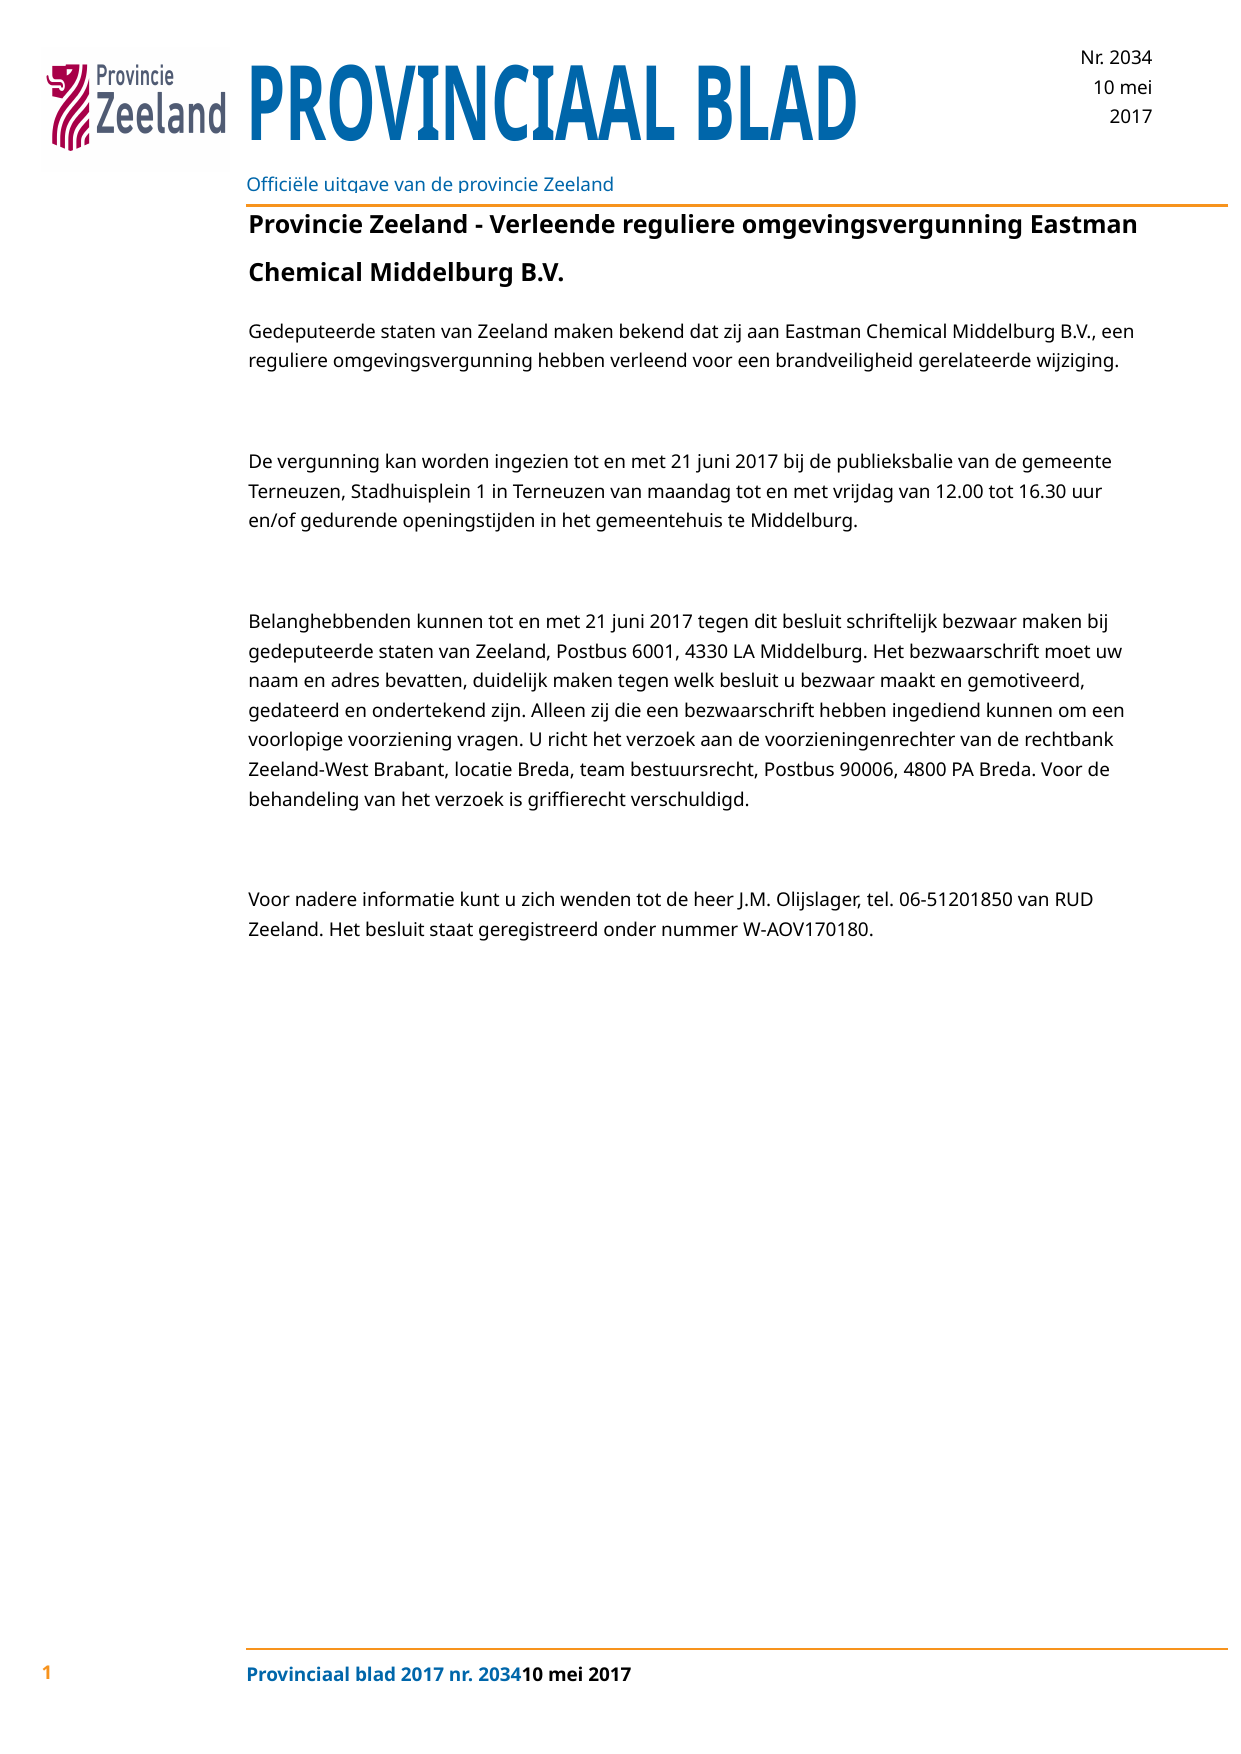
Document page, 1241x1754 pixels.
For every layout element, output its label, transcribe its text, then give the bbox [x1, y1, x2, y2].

text Gedeputeerde staten van Zeeland maken bekend dat zij aan Eastman Chemical Middelburg B.V., een reguliere omgevingsvergunning hebben verleend voor een brandveiligheid gerelateerde wijziging. [248, 318, 1152, 373]
text De vergunning kan worden ingezien tot en met 21 juni 2017 bij de publieksbalie van de gemeente Terneuzen, Stadhuisplein 1 in Terneuzen van maandag tot en met vrijdag van 12.00 tot 16.30 uur en/of gedurende openingstijden in het gemeentehuis te Middelburg. [248, 448, 1152, 533]
text Belanghebbenden kunnen tot en met 21 juni 2017 tegen dit besluit schriftelijk bezwaar maken bij gedeputeerde staten van Zeeland, Postbus 6001, 4330 LA Middelburg. Het bezwaarschrift moet uw naam en adres bevatten, duidelijk maken tegen welk besluit u bezwaar maakt en gemotiveerd, gedateerd en ondertekend zijn. Alleen zij die een bezwaarschrift hebben ingediend kunnen om een voorlopige voorziening vragen. U richt het verzoek aan de voorzieningenrechter van de rechtbank Zeeland-West Brabant, locatie Breda, team bestuursrecht, Postbus 90006, 4800 PA Breda. Voor de behandeling van het verzoek is griffierecht verschuldigd. [248, 608, 1152, 812]
text Provincie Zeeland - Verleende reguliere omgevingsvergunning Eastman Chemical Middelburg B.V. [248, 207, 1152, 288]
text Voor nadere informatie kunt u zich wenden tot de heer J.M. Olijslager, tel. 06-51201850 van RUD Zeeland. Het besluit staat geregistreerd onder nummer W-AOV170180. [248, 887, 1152, 942]
picture [41, 47, 231, 172]
